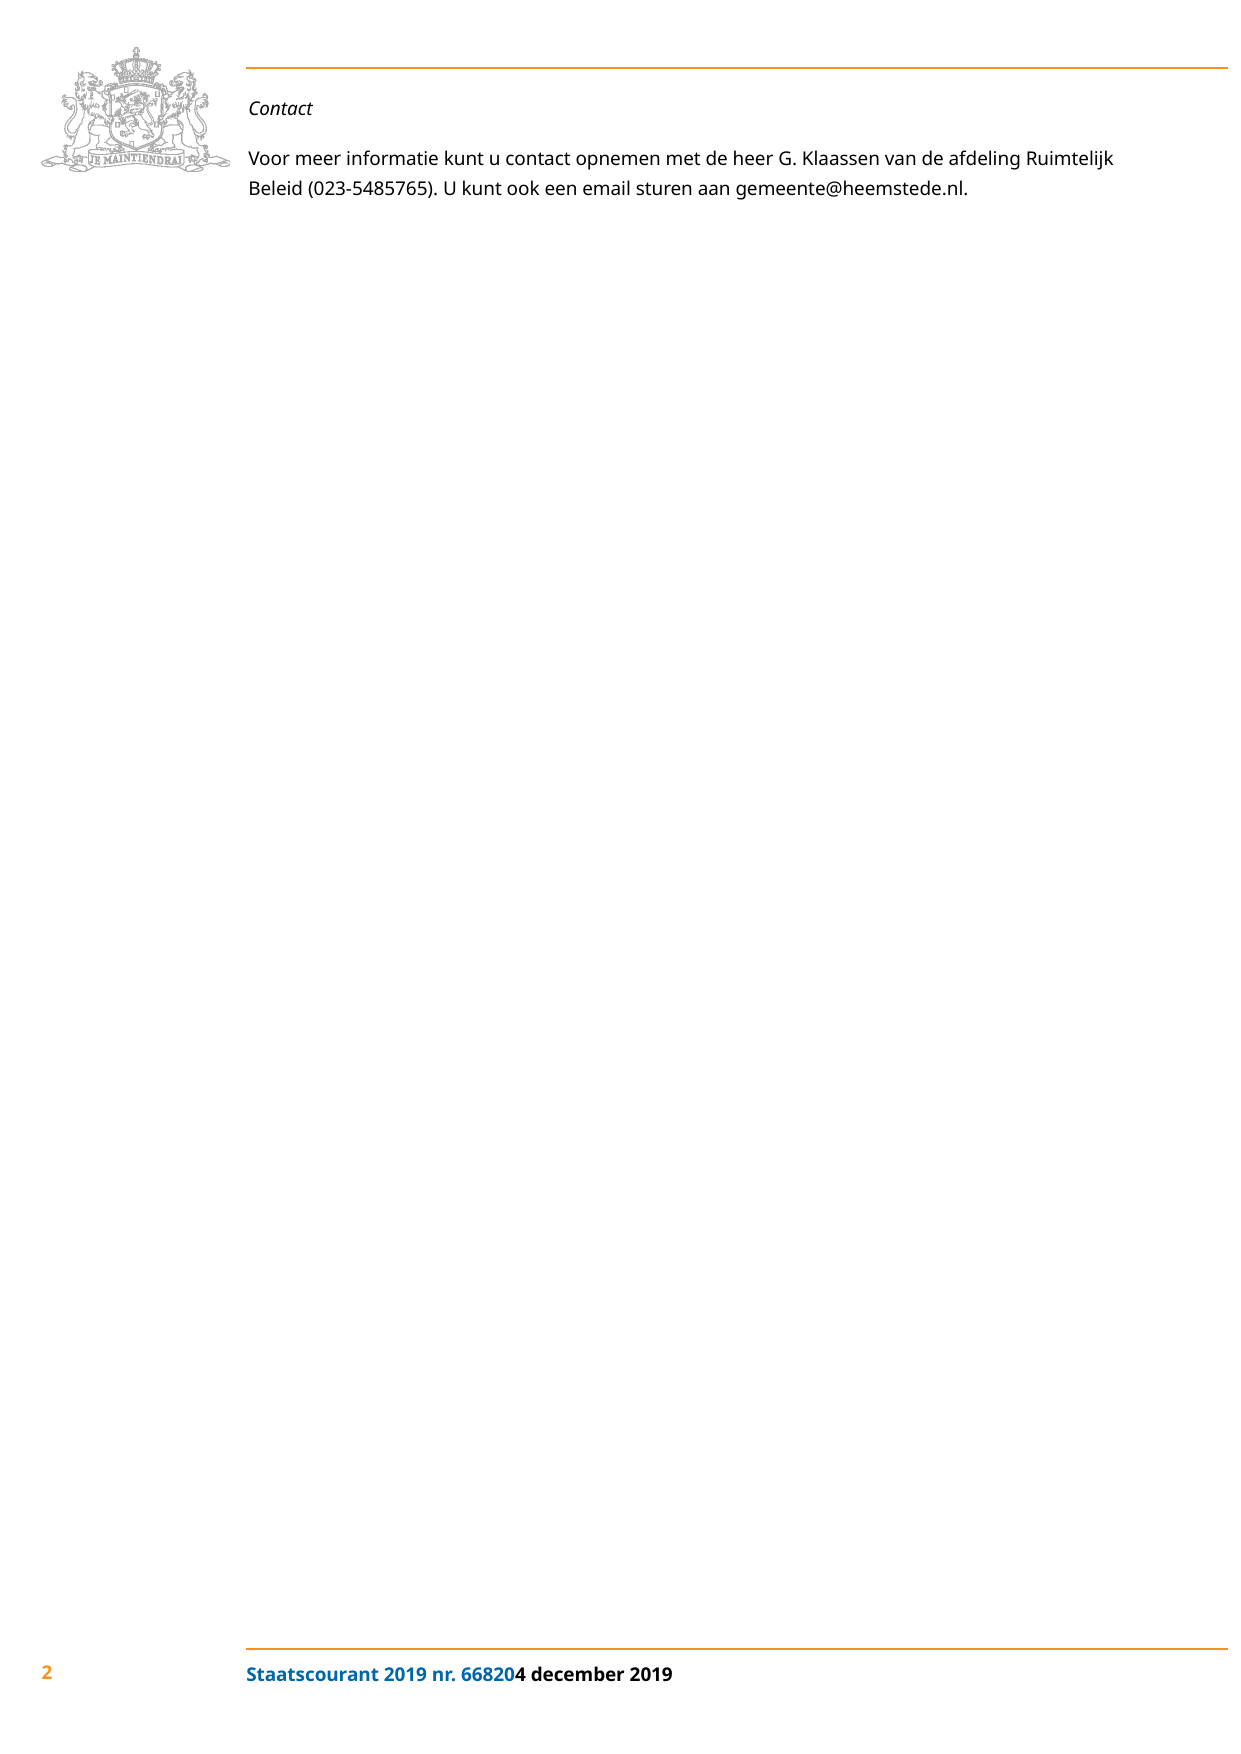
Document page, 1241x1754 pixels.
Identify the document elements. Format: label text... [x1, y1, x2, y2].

text Contact [248, 95, 1152, 121]
picture [41, 47, 231, 172]
text Voor meer informatie kunt u contact opnemen met de heer G. Klaassen van de afdeling Ruimtelijk Beleid (023-5485765). U kunt ook een email sturen aan gemeente@heemstede.nl. [248, 145, 1152, 201]
